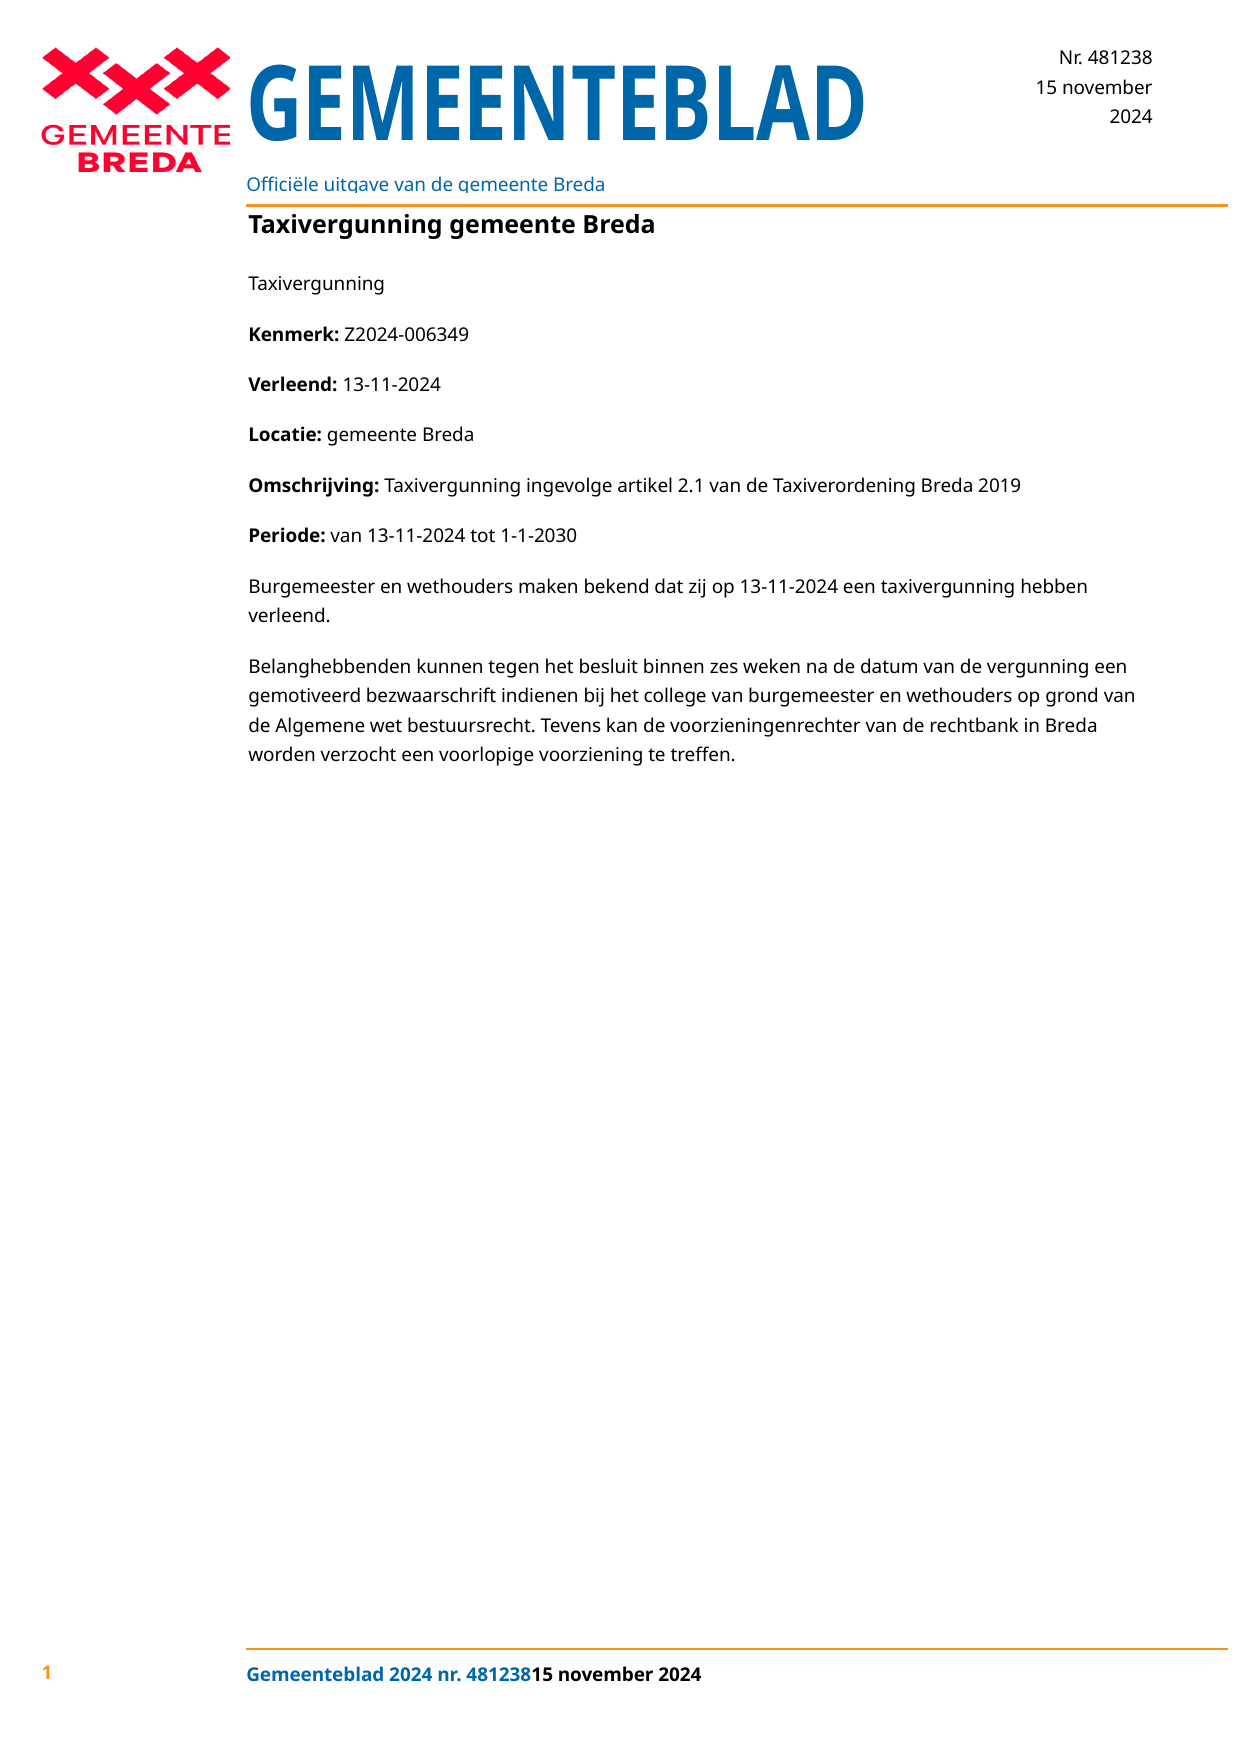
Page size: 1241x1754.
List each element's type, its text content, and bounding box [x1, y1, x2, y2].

text Taxivergunning [248, 270, 1152, 296]
text Taxivergunning gemeente Breda [248, 207, 1152, 241]
text Locatie: gemeente Breda [248, 422, 1152, 447]
text Kenmerk: Z2024-006349 [248, 321, 1152, 346]
text Belanghebbenden kunnen tegen het besluit binnen zes weken na de datum van de vergunning een gemotiveerd bezwaarschrift indienen bij het college van burgemeester en wethouders op grond van de Algemene wet bestuursrecht. Tevens kan de voorzieningenrechter van de rechtbank in Breda worden verzocht een voorlopige voorziening te treffen. [248, 653, 1152, 767]
text Burgemeester en wethouders maken bekend dat zij op 13-11-2024 een taxivergunning hebben verleend. [248, 573, 1152, 628]
picture [41, 47, 231, 172]
text Periode: van 13-11-2024 tot 1-1-2030 [248, 522, 1152, 548]
text Verleend: 13-11-2024 [248, 371, 1152, 397]
text Omschrijving: Taxivergunning ingevolge artikel 2.1 van de Taxiverordening Breda 2019 [248, 472, 1152, 498]
